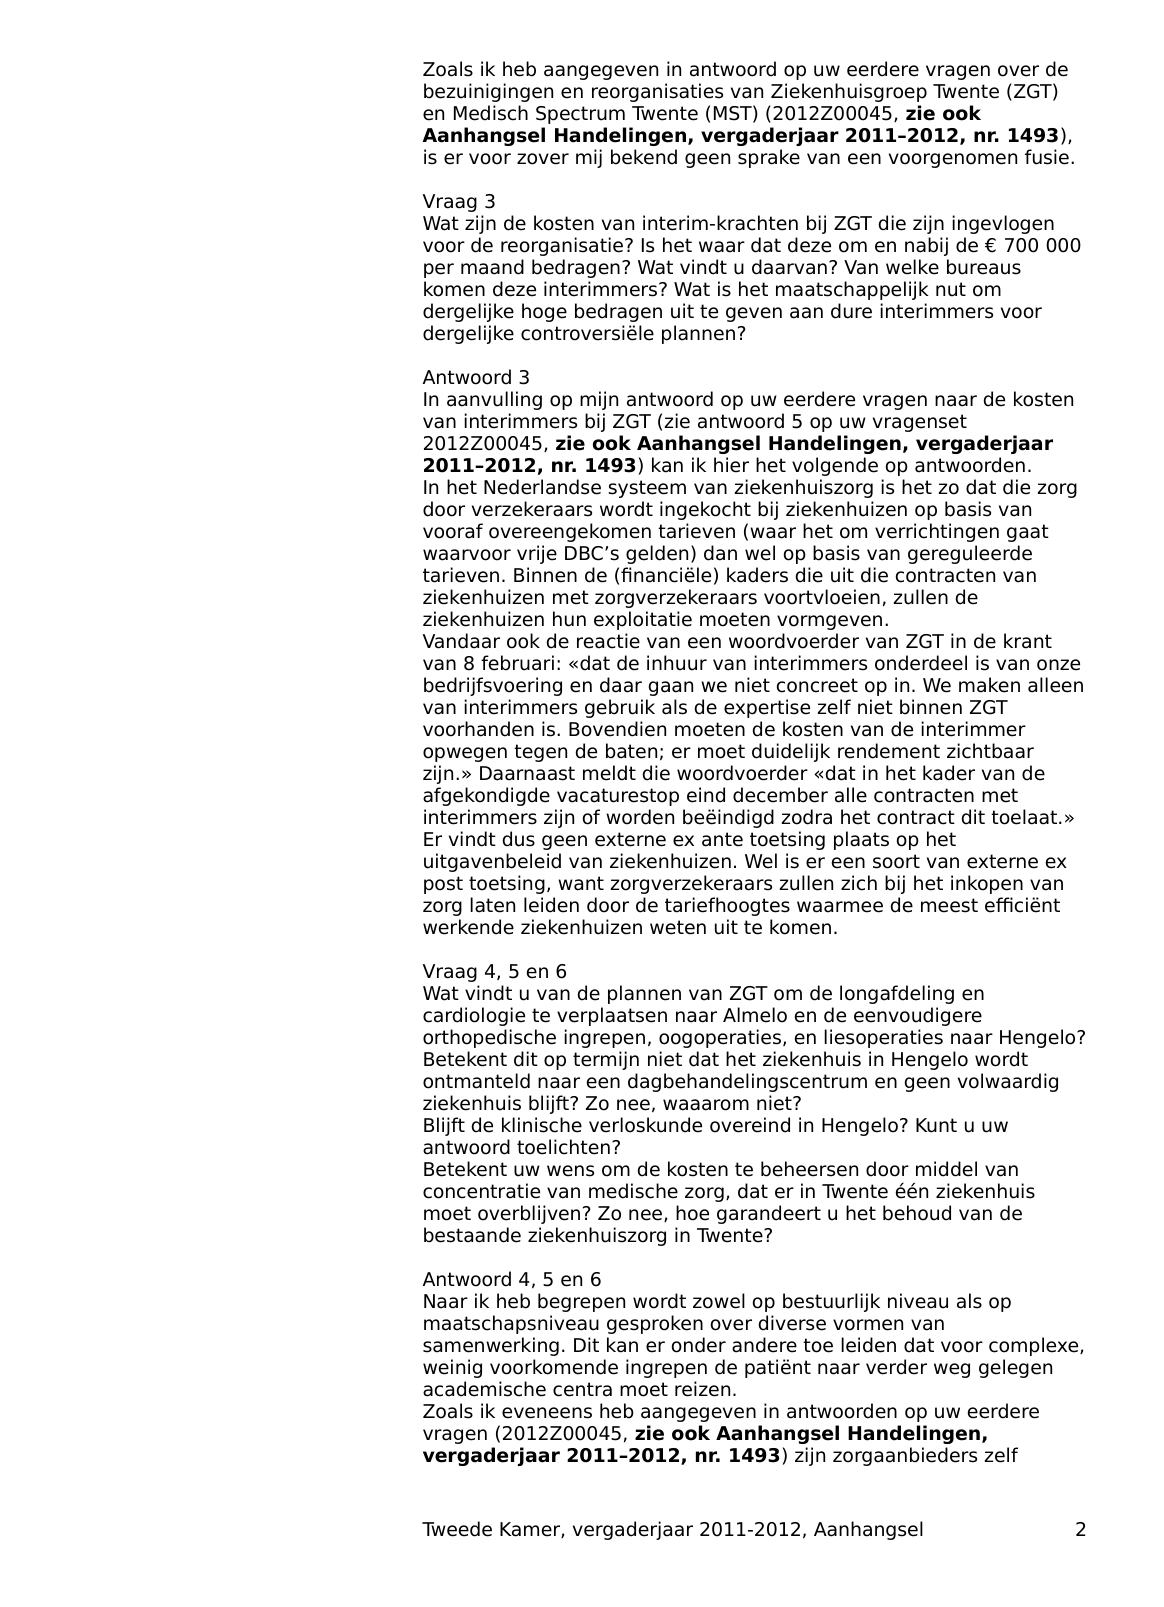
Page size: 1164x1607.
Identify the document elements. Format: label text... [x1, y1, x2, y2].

text Blijft de klinische verloskunde overeind in Hengelo? Kunt u uw antwoord toelichten? [422, 1115, 1087, 1159]
text Zoals ik eveneens heb aangegeven in antwoorden op uw eerdere vragen (2012Z00045, zie ook Aanhangsel Handelingen, vergaderjaar 2011–2012, nr. 1493) zijn zorgaanbieders zelf [422, 1401, 1087, 1467]
text Wat zijn de kosten van interim-krachten bij ZGT die zijn ingevlogen voor de reorganisatie? Is het waar dat deze om en nabij de € 700 000 per maand bedragen? Wat vindt u daarvan? Van welke bureaus komen deze interimmers? Wat is het maatschappelijk nut om dergelijke hoge bedragen uit te geven aan dure interimmers voor dergelijke controversiële plannen? [422, 213, 1087, 345]
text Naar ik heb begrepen wordt zowel op bestuurlijk niveau als op maatschapsniveau gesproken over diverse vormen van samenwerking. Dit kan er onder andere toe leiden dat voor complexe, weinig voorkomende ingrepen de patiënt naar verder weg gelegen academische centra moet reizen. [422, 1291, 1087, 1401]
text Vandaar ook de reactie van een woordvoerder van ZGT in de krant van 8 februari: «dat de inhuur van interimmers onderdeel is van onze bedrijfsvoering en daar gaan we niet concreet op in. We maken alleen van interimmers gebruik als de expertise zelf niet binnen ZGT voorhanden is. Bovendien moeten de kosten van de interimmer opwegen tegen de baten; er moet duidelijk rendement zichtbaar zijn.» Daarnaast meldt die woordvoerder «dat in het kader van de afgekondigde vacaturestop eind december alle contracten met interimmers zijn of worden beëindigd zodra het contract dit toelaat.» [422, 631, 1087, 829]
text Antwoord 3 [422, 367, 1087, 389]
text Er vindt dus geen externe ex ante toetsing plaats op het uitgavenbeleid van ziekenhuizen. Wel is er een soort van externe ex post toetsing, want zorgverzekeraars zullen zich bij het inkopen van zorg laten leiden door de tariefhoogtes waarmee de meest efficiënt werkende ziekenhuizen weten uit te komen. [422, 829, 1087, 939]
text In aanvulling op mijn antwoord op uw eerdere vragen naar de kosten van interimmers bij ZGT (zie antwoord 5 op uw vragenset 2012Z00045, zie ook Aanhangsel Handelingen, vergaderjaar 2011–2012, nr. 1493) kan ik hier het volgende op antwoorden. [422, 389, 1087, 477]
text Betekent uw wens om de kosten te beheersen door middel van concentratie van medische zorg, dat er in Twente één ziekenhuis moet overblijven? Zo nee, hoe garandeert u het behoud van de bestaande ziekenhuiszorg in Twente? [422, 1159, 1087, 1247]
text In het Nederlandse systeem van ziekenhuiszorg is het zo dat die zorg door verzekeraars wordt ingekocht bij ziekenhuizen op basis van vooraf overeengekomen tarieven (waar het om verrichtingen gaat waarvoor vrije DBC’s gelden) dan wel op basis van gereguleerde tarieven. Binnen de (financiële) kaders die uit die contracten van ziekenhuizen met zorgverzekeraars voortvloeien, zullen de ziekenhuizen hun exploitatie moeten vormgeven. [422, 477, 1087, 631]
text Vraag 4, 5 en 6 [422, 961, 1087, 983]
text Wat vindt u van de plannen van ZGT om de longafdeling en cardiologie te verplaatsen naar Almelo en de eenvoudigere orthopedische ingrepen, oogoperaties, en liesoperaties naar Hengelo? Betekent dit op termijn niet dat het ziekenhuis in Hengelo wordt ontmanteld naar een dagbehandelingscentrum en geen volwaardig ziekenhuis blijft? Zo nee, waaarom niet? [422, 983, 1087, 1115]
text Vraag 3 [422, 191, 1087, 213]
text Zoals ik heb aangegeven in antwoord op uw eerdere vragen over de bezuinigingen en reorganisaties van Ziekenhuisgroep Twente (ZGT) en Medisch Spectrum Twente (MST) (2012Z00045, zie ook Aanhangsel Handelingen, vergaderjaar 2011–2012, nr. 1493), is er voor zover mij bekend geen sprake van een voorgenomen fusie. [422, 59, 1087, 169]
text Antwoord 4, 5 en 6 [422, 1269, 1087, 1291]
